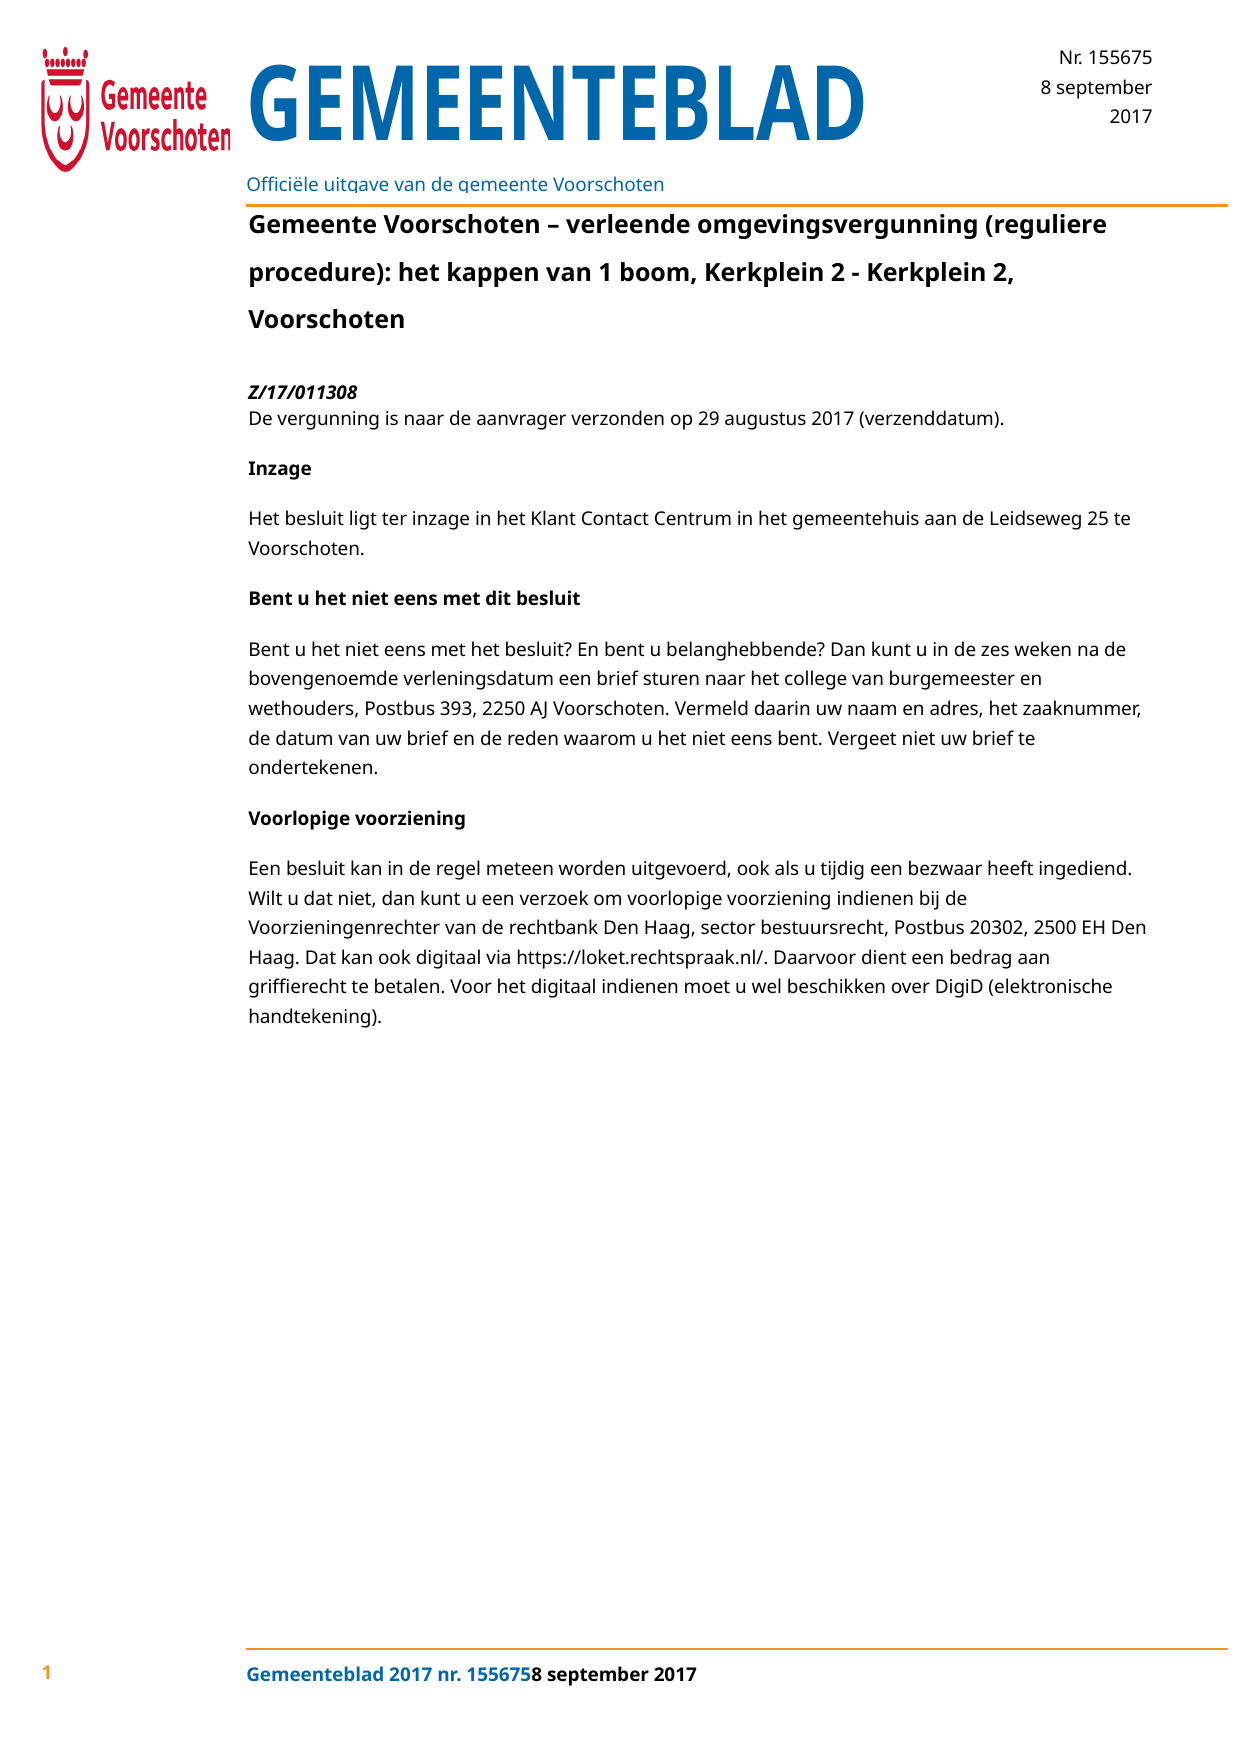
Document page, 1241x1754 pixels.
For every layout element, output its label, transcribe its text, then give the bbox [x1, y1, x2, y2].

text Inzage [248, 455, 1152, 481]
text Bent u het niet eens met dit besluit [248, 586, 1152, 611]
picture [41, 47, 231, 172]
text Bent u het niet eens met het besluit? En bent u belanghebbende? Dan kunt u in de zes weken na de bovengenoemde verleningsdatum een brief sturen naar het college van burgemeester en wethouders, Postbus 393, 2250 AJ Voorschoten. Vermeld daarin uw naam en adres, het zaaknummer, de datum van uw brief en de reden waarom u het niet eens bent. Vergeet niet uw brief te ondertekenen. [248, 636, 1152, 780]
text Een besluit kan in de regel meteen worden uitgevoerd, ook als u tijdig een bezwaar heeft ingediend. Wilt u dat niet, dan kunt u een verzoek om voorlopige voorziening indienen bij de Voorzieningenrechter van de rechtbank Den Haag, sector bestuursrecht, Postbus 20302, 2500 EH Den Haag. Dat kan ook digitaal via https://loket.rechtspraak.nl/. Daarvoor dient een bedrag aan griffierecht te betalen. Voor het digitaal indienen moet u wel beschikken over DigiD (elektronische handtekening). [248, 855, 1152, 1029]
text Gemeente Voorschoten – verleende omgevingsvergunning (reguliere procedure): het kappen van 1 boom, Kerkplein 2 - Kerkplein 2, Voorschoten [248, 207, 1152, 336]
text Voorlopige voorziening [248, 805, 1152, 831]
text De vergunning is naar de aanvrager verzonden op 29 augustus 2017 (verzenddatum). [248, 405, 1152, 431]
text Het besluit ligt ter inzage in het Klant Contact Centrum in het gemeentehuis aan de Leidseweg 25 te Voorschoten. [248, 506, 1152, 561]
text Z/17/011308 [248, 379, 1152, 405]
